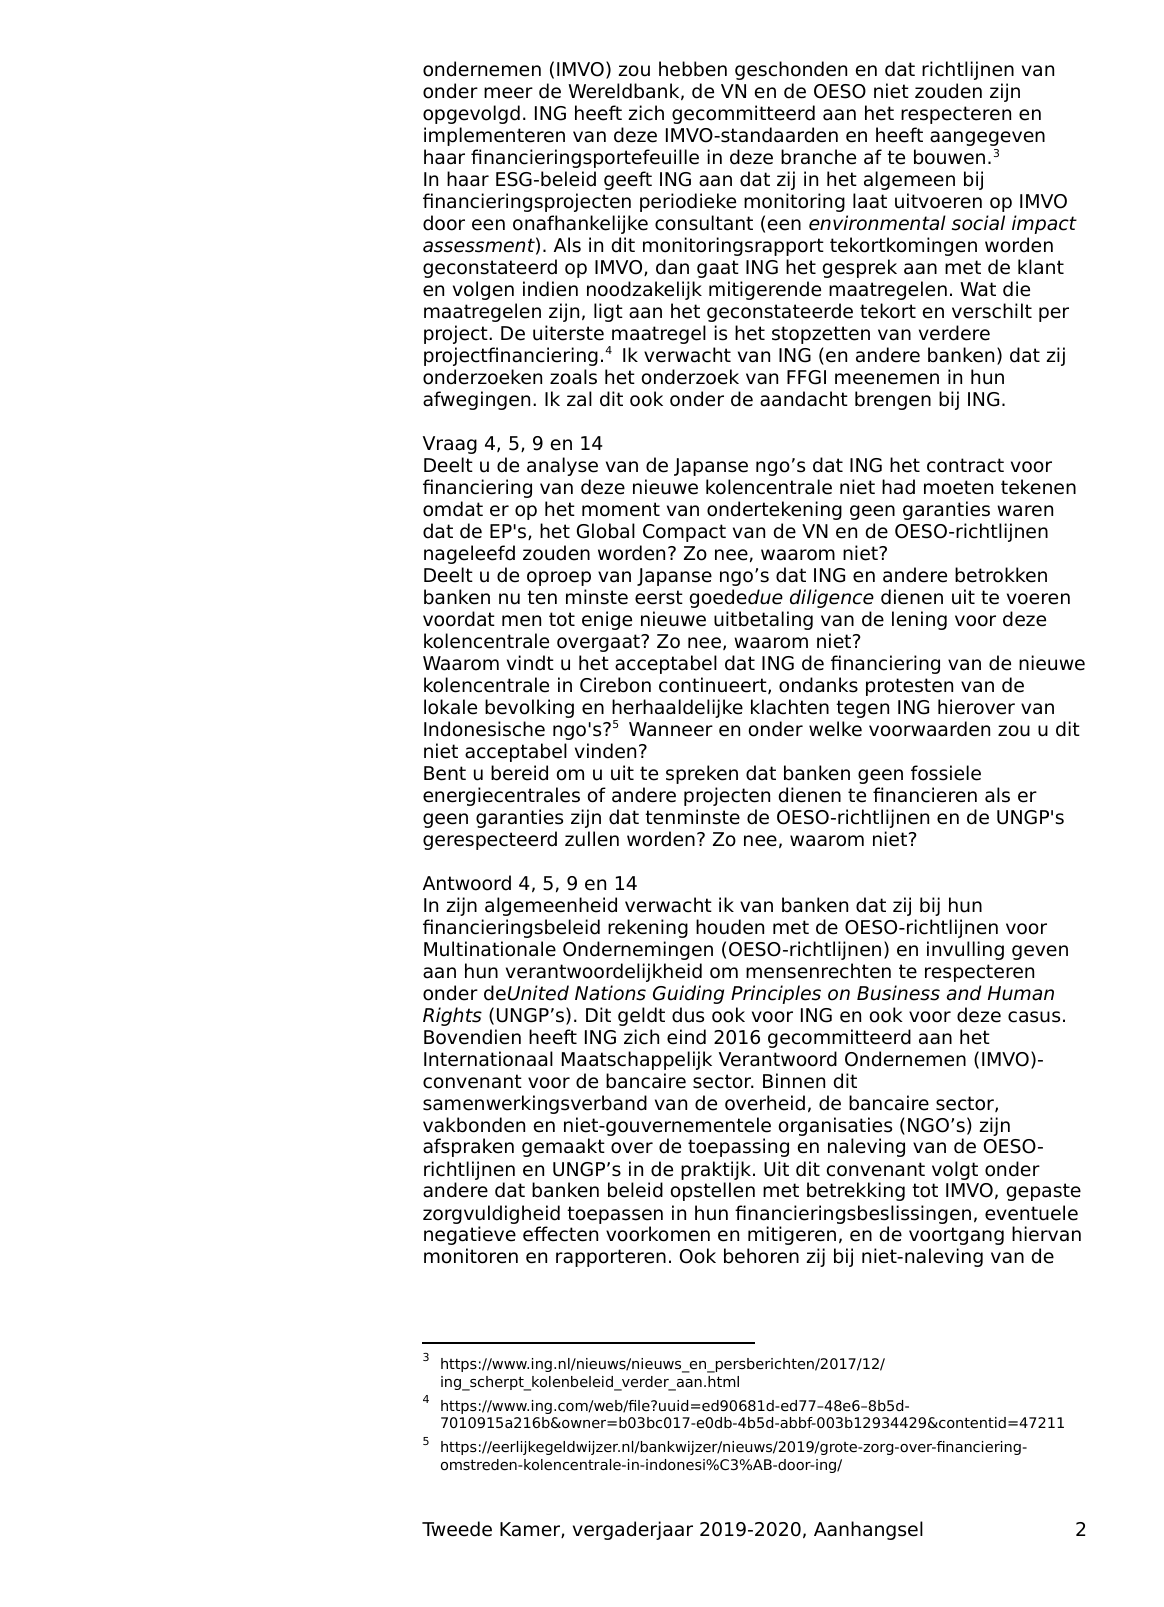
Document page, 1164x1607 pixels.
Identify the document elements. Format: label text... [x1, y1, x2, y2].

text In zijn algemeenheid verwacht ik van banken dat zij bij hun financieringsbeleid rekening houden met de OESO-richtlijnen voor Multinationale Ondernemingen (OESO-richtlijnen) en invulling geven aan hun verantwoordelijkheid om mensenrechten te respecteren onder deUnited Nations Guiding Principles on Business and Human Rights (UNGP’s). Dit geldt dus ook voor ING en ook voor deze casus. Bovendien heeft ING zich eind 2016 gecommitteerd aan het Internationaal Maatschappelijk Verantwoord Ondernemen (IMVO)-convenant voor de bancaire sector. Binnen dit samenwerkingsverband van de overheid, de bancaire sector, vakbonden en niet-gouvernementele organisaties (NGO’s) zijn afspraken gemaakt over de toepassing en naleving van de OESO-richtlijnen en UNGP’s in de praktijk. Uit dit convenant volgt onder andere dat banken beleid opstellen met betrekking tot IMVO, gepaste zorgvuldigheid toepassen in hun financieringsbeslissingen, eventuele negatieve effecten voorkomen en mitigeren, en de voortgang hiervan monitoren en rapporteren. Ook behoren zij bij niet-naleving van de [422, 895, 1087, 1268]
text In haar ESG-beleid geeft ING aan dat zij in het algemeen bij financieringsprojecten periodieke monitoring laat uitvoeren op IMVO door een onafhankelijke consultant (een environmental social impact assessment). Als in dit monitoringsrapport tekortkomingen worden geconstateerd op IMVO, dan gaat ING het gesprek aan met de klant en volgen indien noodzakelijk mitigerende maatregelen. Wat die maatregelen zijn, ligt aan het geconstateerde tekort en verschilt per project. De uiterste maatregel is het stopzetten van verdere projectfinanciering. Ik verwacht van ING (en andere banken) dat zij onderzoeken zoals het onderzoek van FFGI meenemen in hun afwegingen. Ik zal dit ook onder de aandacht brengen bij ING. [422, 169, 1087, 411]
text https://www.ing.nl/nieuws/nieuws_en_persberichten/2017/12/ing_scherpt_kolenbeleid_verder_aan.html [422, 1352, 1087, 1391]
text Deelt u de oproep van Japanse ngo’s dat ING en andere betrokken banken nu ten minste eerst goededue diligence dienen uit te voeren voordat men tot enige nieuwe uitbetaling van de lening voor deze kolencentrale overgaat? Zo nee, waarom niet? [422, 565, 1087, 653]
text https://eerlijkegeldwijzer.nl/bankwijzer/nieuws/2019/grote-zorg-over-financiering-omstreden-kolencentrale-in-indonesi%C3%AB-door-ing/ [422, 1435, 1087, 1474]
text Deelt u de analyse van de Japanse ngo’s dat ING het contract voor financiering van deze nieuwe kolencentrale niet had moeten tekenen omdat er op het moment van ondertekening geen garanties waren dat de EP's, het Global Compact van de VN en de OESO-richtlijnen nageleefd zouden worden? Zo nee, waarom niet? [422, 455, 1087, 565]
text ondernemen (IMVO) zou hebben geschonden en dat richtlijnen van onder meer de Wereldbank, de VN en de OESO niet zouden zijn opgevolgd. ING heeft zich gecommitteerd aan het respecteren en implementeren van deze IMVO-standaarden en heeft aangegeven haar financieringsportefeuille in deze branche af te bouwen. [422, 59, 1087, 169]
text Antwoord 4, 5, 9 en 14 [422, 873, 1087, 895]
text Vraag 4, 5, 9 en 14 [422, 433, 1087, 455]
text Waarom vindt u het acceptabel dat ING de financiering van de nieuwe kolencentrale in Cirebon continueert, ondanks protesten van de lokale bevolking en herhaaldelijke klachten tegen ING hierover van Indonesische ngo's? Wanneer en onder welke voorwaarden zou u dit niet acceptabel vinden? [422, 653, 1087, 763]
text Bent u bereid om u uit te spreken dat banken geen fossiele energiecentrales of andere projecten dienen te financieren als er geen garanties zijn dat tenminste de OESO-richtlijnen en de UNGP's gerespecteerd zullen worden? Zo nee, waarom niet? [422, 763, 1087, 851]
text https://www.ing.com/web/file?uuid=ed90681d-ed77–48e6–8b5d-7010915a216b&owner=b03bc017-e0db-4b5d-abbf-003b12934429&contentid=47211 [422, 1393, 1087, 1432]
